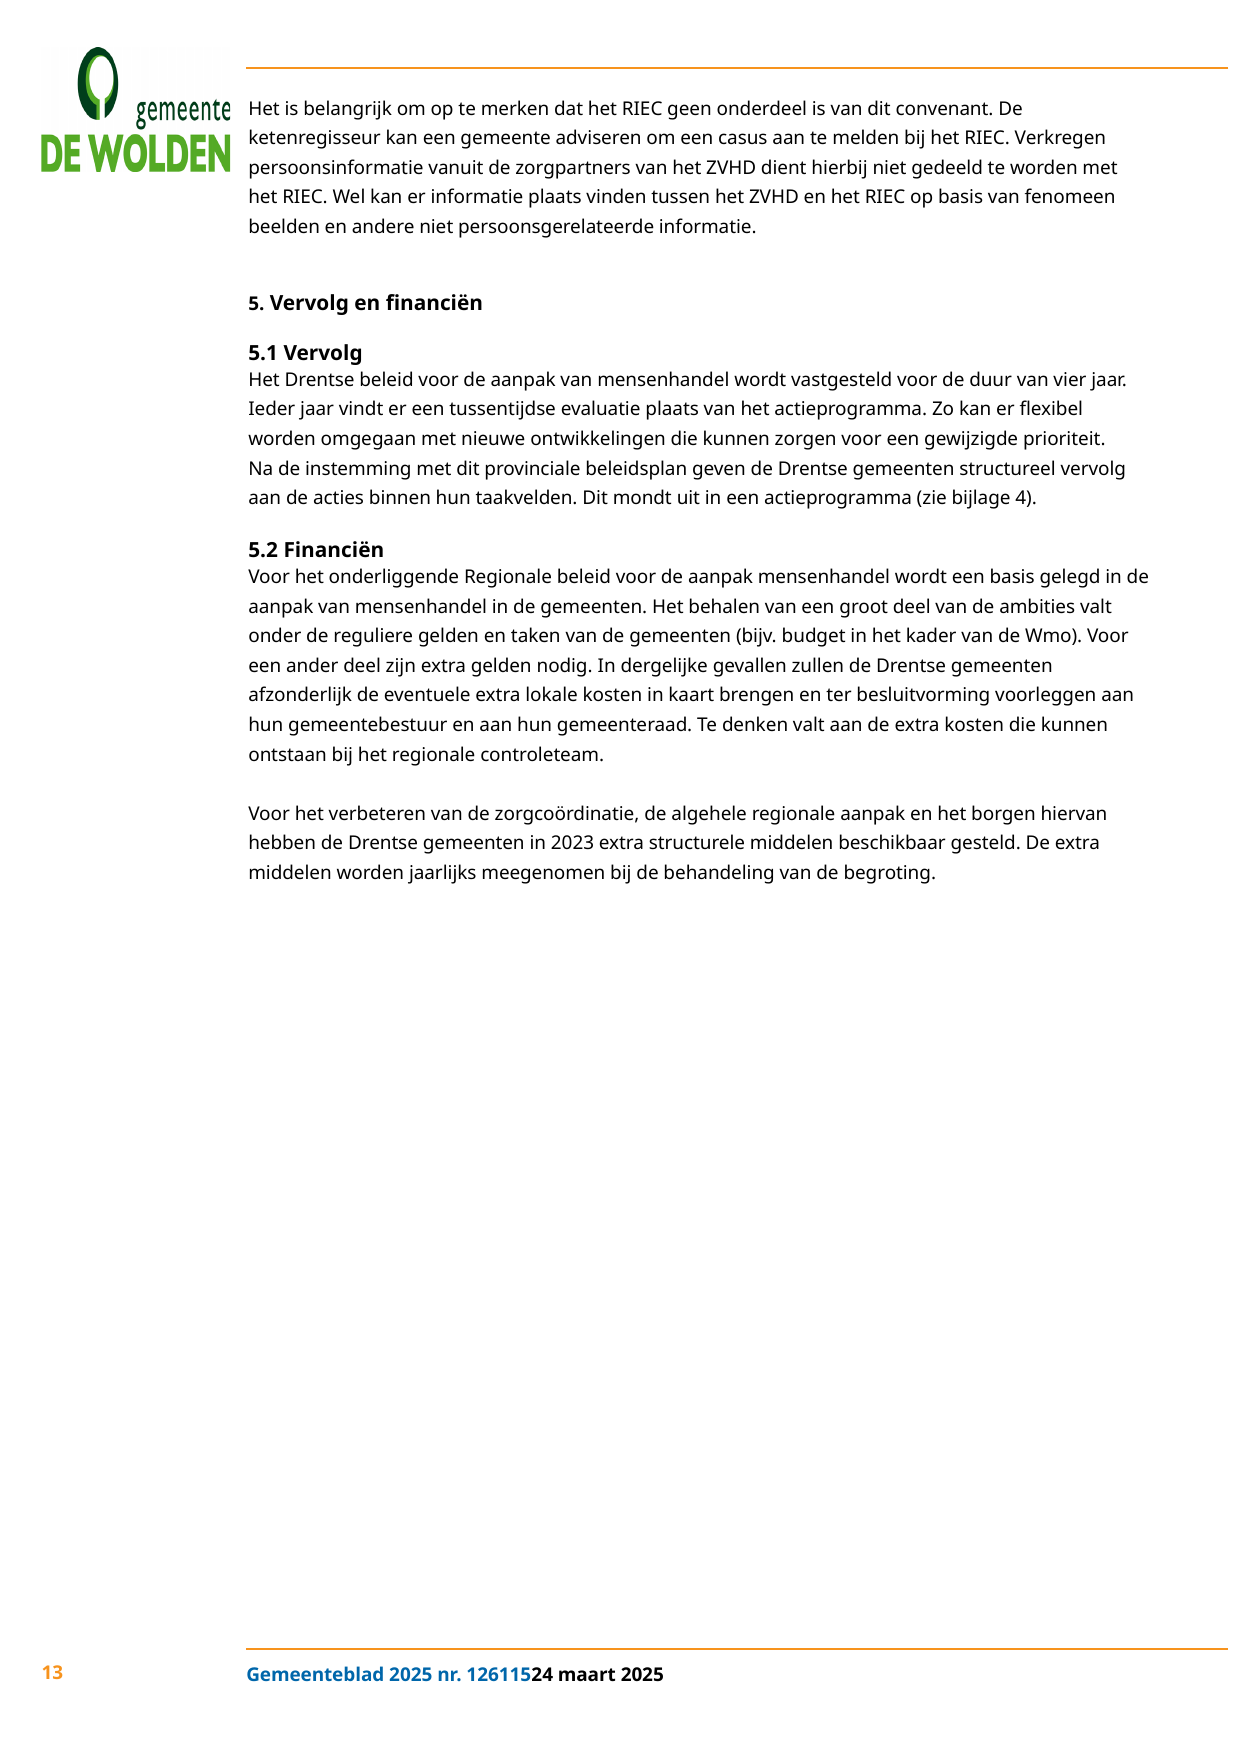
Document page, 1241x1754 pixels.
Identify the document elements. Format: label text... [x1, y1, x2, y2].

text Het is belangrijk om op te merken dat het RIEC geen onderdeel is van dit convenant. De ketenregisseur kan een gemeente adviseren om een casus aan te melden bij het RIEC. Verkregen persoonsinformatie vanuit de zorgpartners van het ZVHD dient hierbij niet gedeeld te worden met het RIEC. Wel kan er informatie plaats vinden tussen het ZVHD en het RIEC op basis van fenomeen beelden en andere niet persoonsgerelateerde informatie. [248, 95, 1152, 239]
text Voor het verbeteren van de zorgcoördinatie, de algehele regionale aanpak en het borgen hiervan hebben de Drentse gemeenten in 2023 extra structurele middelen beschikbaar gesteld. De extra middelen worden jaarlijks meegenomen bij de behandeling van de begroting. [248, 800, 1152, 885]
text 5. Vervolg en financiën [248, 288, 1152, 317]
text Voor het onderliggende Regionale beleid voor de aanpak mensenhandel wordt een basis gelegd in de aanpak van mensenhandel in de gemeenten. Het behalen van een groot deel van de ambities valt onder de reguliere gelden en taken van de gemeenten (bijv. budget in het kader van de Wmo). Voor een ander deel zijn extra gelden nodig. In dergelijke gevallen zullen de Drentse gemeenten afzonderlijk de eventuele extra lokale kosten in kaart brengen en ter besluitvorming voorleggen aan hun gemeentebestuur en aan hun gemeenteraad. Te denken valt aan de extra kosten die kunnen ontstaan bij het regionale controleteam. [248, 563, 1152, 766]
text 5.1 Vervolg [248, 338, 1152, 366]
text 5.2 Financiën [248, 535, 1152, 563]
text Het Drentse beleid voor de aanpak van mensenhandel wordt vastgesteld voor de duur van vier jaar. Ieder jaar vindt er een tussentijdse evaluatie plaats van het actieprogramma. Zo kan er flexibel worden omgegaan met nieuwe ontwikkelingen die kunnen zorgen voor een gewijzigde prioriteit. [248, 366, 1152, 451]
text Na de instemming met dit provinciale beleidsplan geven de Drentse gemeenten structureel vervolg aan de acties binnen hun taakvelden. Dit mondt uit in een actieprogramma (zie bijlage 4). [248, 455, 1152, 510]
picture [41, 47, 231, 172]
